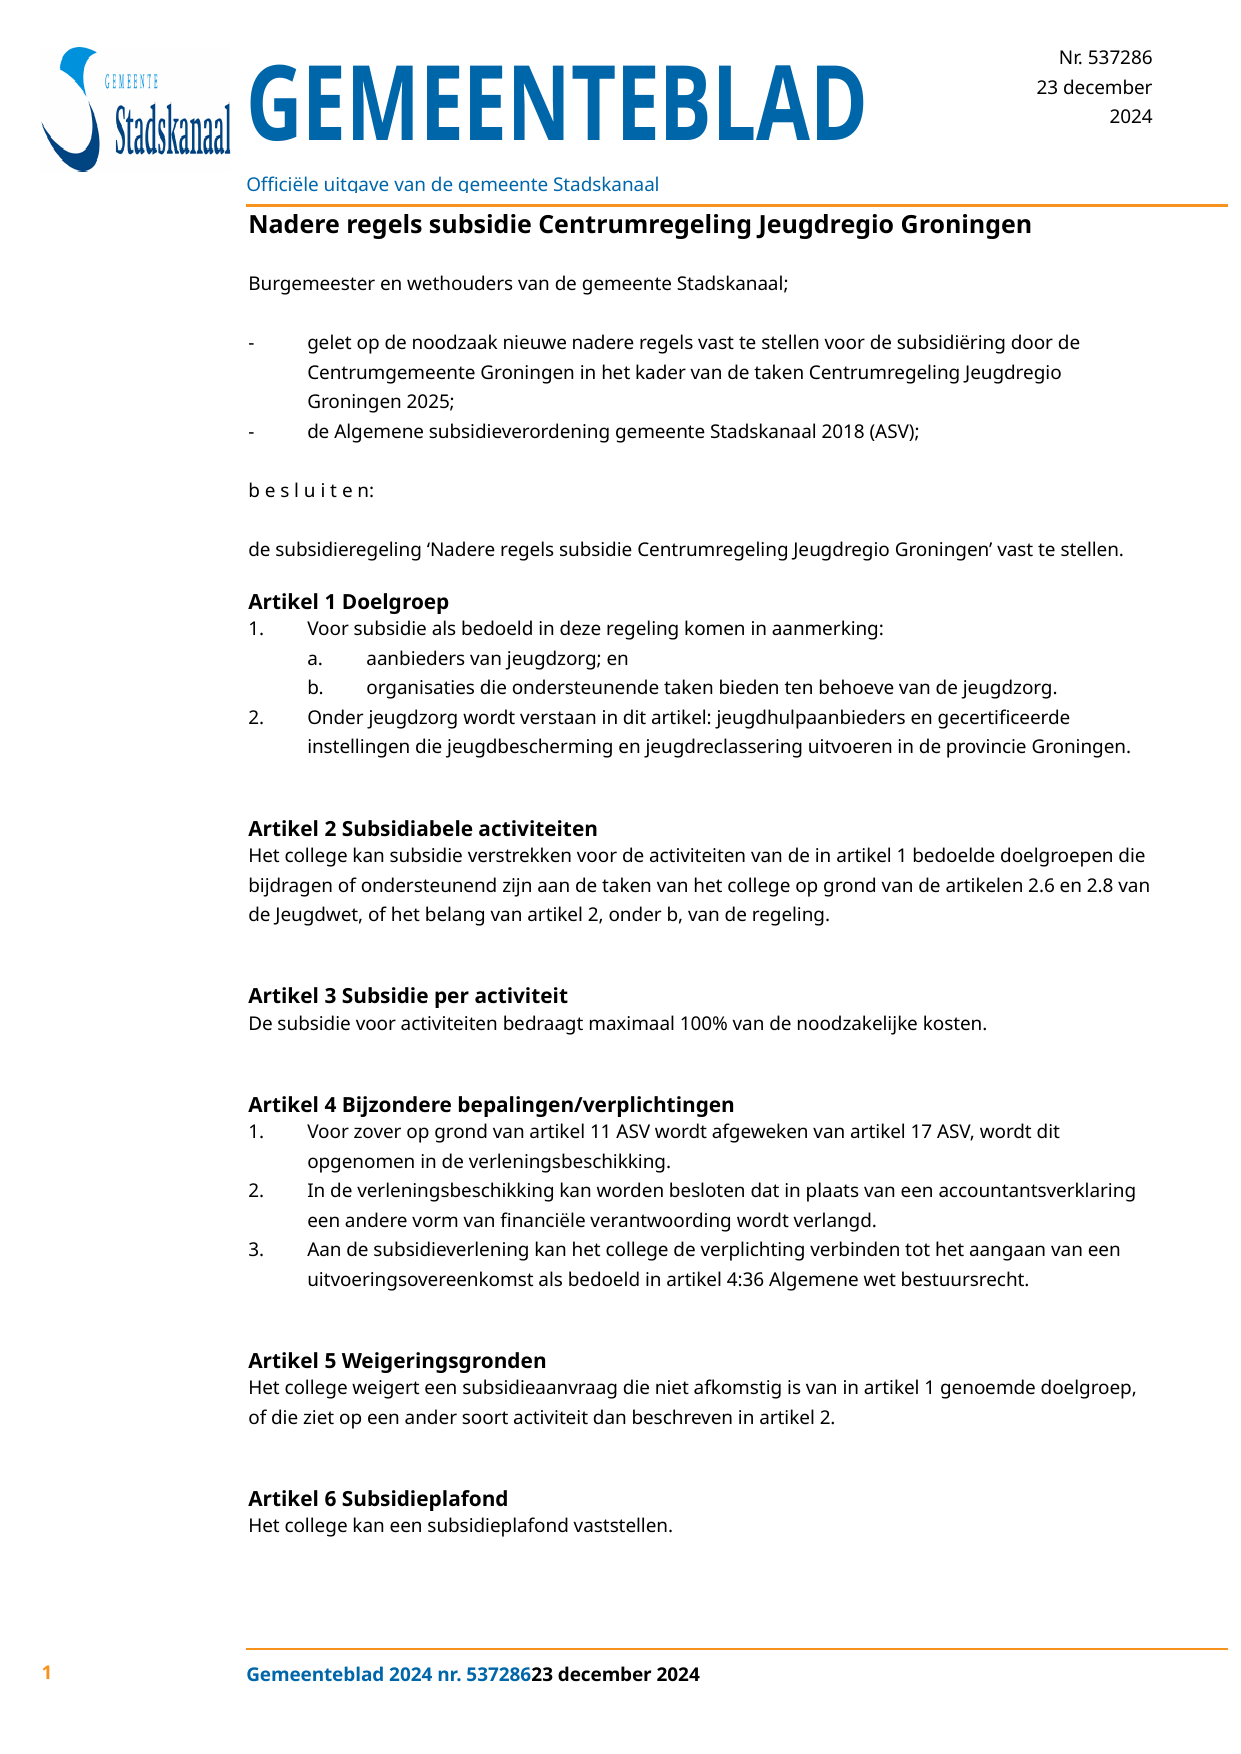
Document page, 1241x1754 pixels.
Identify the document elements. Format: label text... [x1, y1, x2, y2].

text Artikel 2 Subsidiabele activiteiten [248, 814, 1152, 842]
text de subsidieregeling ‘Nadere regels subsidie Centrumregeling Jeugdregio Groningen’ vast te stellen. [248, 537, 1152, 562]
list In de verleningsbeschikking kan worden besloten dat in plaats van een accountantsverklaring een andere vorm van financiële verantwoording wordt verlangd. [248, 1177, 1152, 1233]
list aanbieders van jeugdzorg; en [307, 645, 1152, 671]
text Artikel 5 Weigeringsgronden [248, 1346, 1152, 1374]
text Artikel 3 Subsidie per activiteit [248, 981, 1152, 1010]
list Voor subsidie als bedoeld in deze regeling komen in aanmerking: [248, 615, 1152, 641]
list Onder jeugdzorg wordt verstaan in dit artikel: jeugdhulpaanbieders en gecertificeerde instellingen die jeugdbescherming en jeugdreclassering uitvoeren in de provincie Groningen. [248, 704, 1152, 759]
text Burgemeester en wethouders van de gemeente Stadskanaal; [248, 270, 1152, 296]
text Het college kan een subsidieplafond vaststellen. [248, 1513, 1152, 1538]
text Nadere regels subsidie Centrumregeling Jeugdregio Groningen [248, 207, 1152, 241]
list gelet op de noodzaak nieuwe nadere regels vast te stellen voor de subsidiëring door de Centrumgemeente Groningen in het kader van de taken Centrumregeling Jeugdregio Groningen 2025; [248, 329, 1152, 414]
text Artikel 6 Subsidieplafond [248, 1484, 1152, 1513]
list de Algemene subsidieverordening gemeente Stadskanaal 2018 (ASV); [248, 418, 1152, 444]
list Aan de subsidieverlening kan het college de verplichting verbinden tot het aangaan van een uitvoeringsovereenkomst als bedoeld in artikel 4:36 Algemene wet bestuursrecht. [248, 1237, 1152, 1292]
text Artikel 1 Doelgroep [248, 587, 1152, 615]
list organisaties die ondersteunende taken bieden ten behoeve van de jeugdzorg. [307, 674, 1152, 700]
text b e s l u i t e n: [248, 477, 1152, 503]
list Voor zover op grond van artikel 11 ASV wordt afgeweken van artikel 17 ASV, wordt dit opgenomen in de verleningsbeschikking. [248, 1118, 1152, 1173]
text Het college weigert een subsidieaanvraag die niet afkomstig is van in artikel 1 genoemde doelgroep, of die ziet op een ander soort activiteit dan beschreven in artikel 2. [248, 1374, 1152, 1430]
text Artikel 4 Bijzondere bepalingen/verplichtingen [248, 1090, 1152, 1118]
picture [41, 47, 231, 172]
text De subsidie voor activiteiten bedraagt maximaal 100% van de noodzakelijke kosten. [248, 1010, 1152, 1036]
text Het college kan subsidie verstrekken voor de activiteiten van de in artikel 1 bedoelde doelgroepen die bijdragen of ondersteunend zijn aan de taken van het college op grond van de artikelen 2.6 en 2.8 van de Jeugdwet, of het belang van artikel 2, onder b, van de regeling. [248, 842, 1152, 927]
